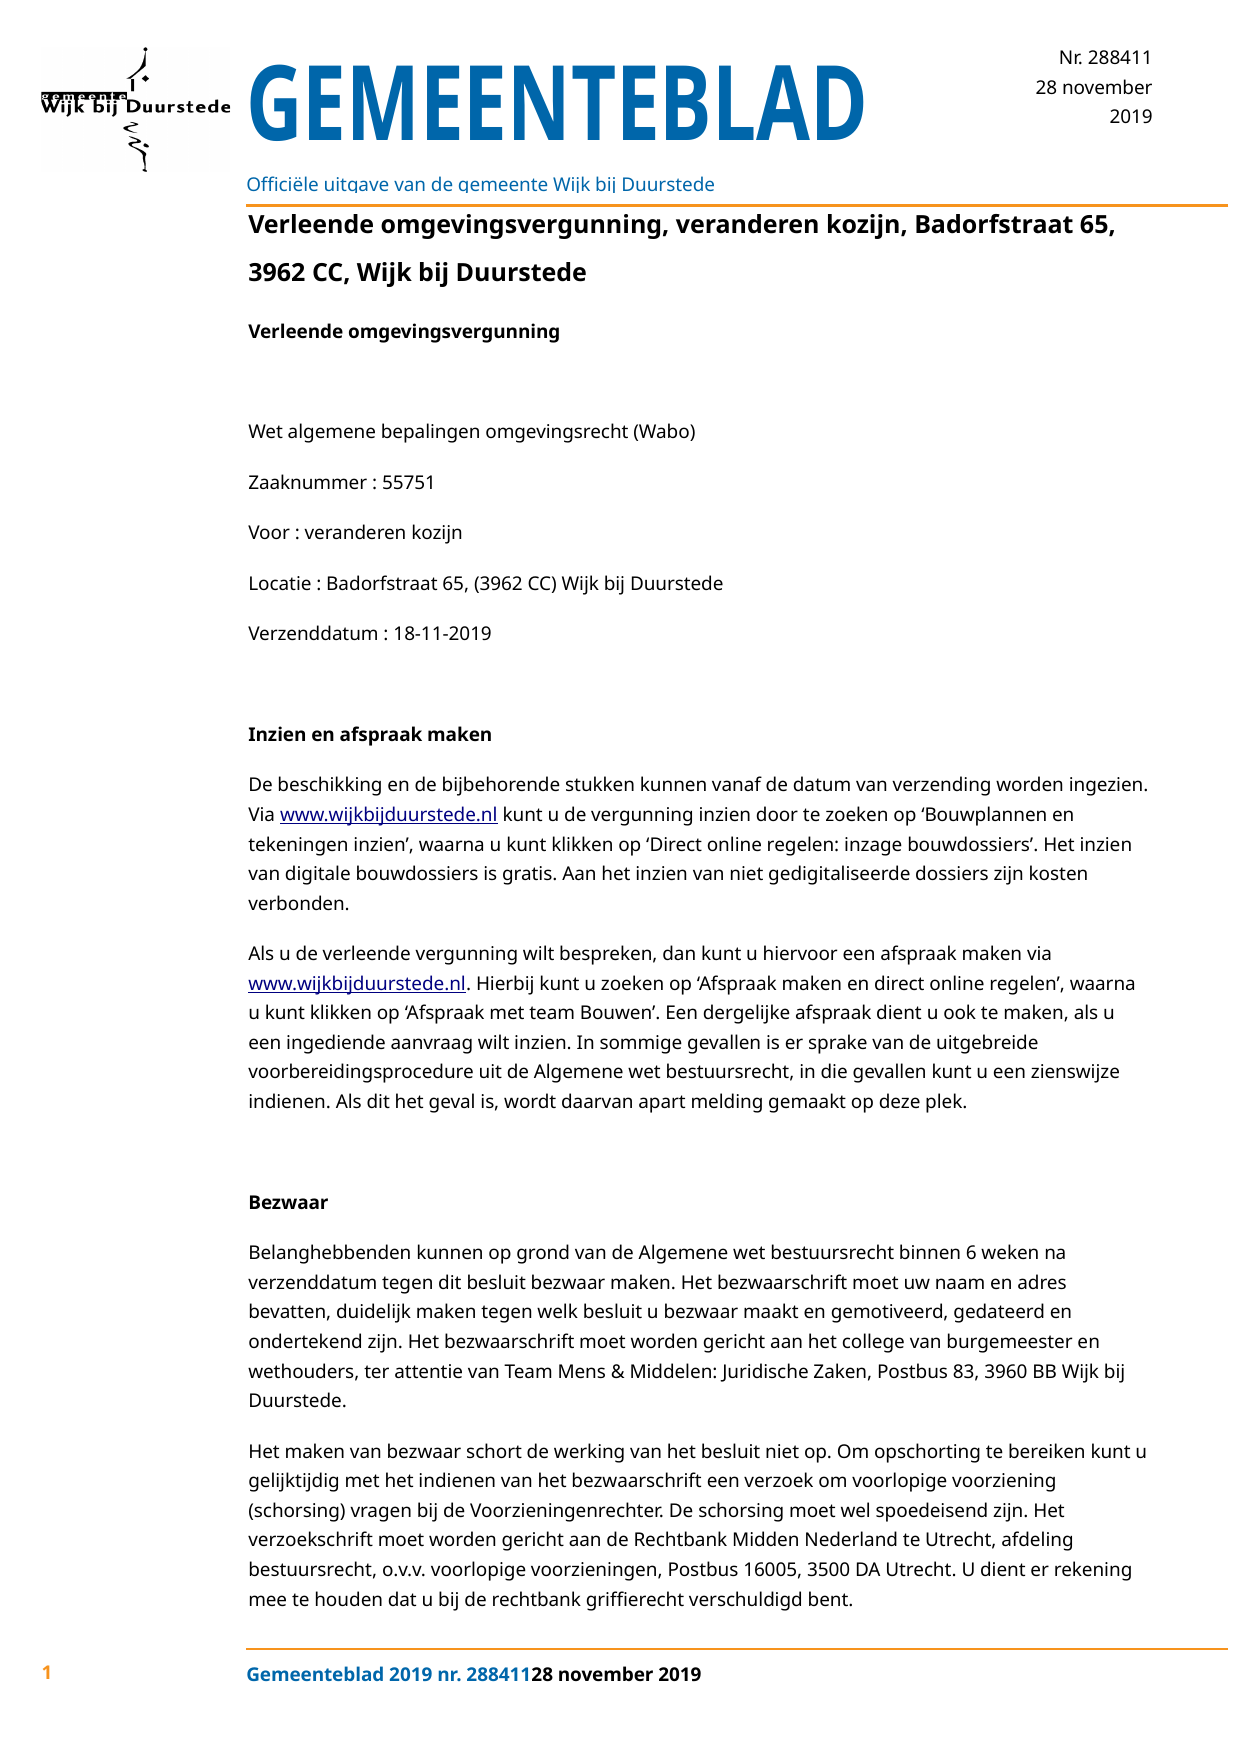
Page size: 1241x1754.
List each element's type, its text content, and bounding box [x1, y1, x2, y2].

text Verleende omgevingsvergunning [248, 318, 1152, 344]
text Verzenddatum : 18-11-2019 [248, 620, 1152, 646]
text Bezwaar [248, 1189, 1152, 1215]
text Voor : veranderen kozijn [248, 519, 1152, 545]
text Het maken van bezwaar schort de werking van het besluit niet op. Om opschorting te bereiken kunt u gelijktijdig met het indienen van het bezwaarschrift een verzoek om voorlopige voorziening (schorsing) vragen bij de Voorzieningenrechter. De schorsing moet wel spoedeisend zijn. Het verzoekschrift moet worden gericht aan de Rechtbank Midden Nederland te Utrecht, afdeling bestuursrecht, o.v.v. voorlopige voorzieningen, Postbus 16005, 3500 DA Utrecht. U dient er rekening mee te houden dat u bij de rechtbank griffierecht verschuldigd bent. [248, 1438, 1152, 1612]
text Verleende omgevingsvergunning, veranderen kozijn, Badorfstraat 65, 3962 CC, Wijk bij Duurstede [248, 207, 1152, 288]
text Locatie : Badorfstraat 65, (3962 CC) Wijk bij Duurstede [248, 570, 1152, 596]
picture [41, 47, 231, 172]
text Als u de verleende vergunning wilt bespreken, dan kunt u hiervoor een afspraak maken via www.wijkbijduurstede.nl. Hierbij kunt u zoeken op ‘Afspraak maken en direct online regelen’, waarna u kunt klikken op ‘Afspraak met team Bouwen’. Een dergelijke afspraak dient u ook te maken, als u een ingediende aanvraag wilt inzien. In sommige gevallen is er sprake van de uitgebreide voorbereidingsprocedure uit de Algemene wet bestuursrecht, in die gevallen kunt u een zienswijze indienen. Als dit het geval is, wordt daarvan apart melding gemaakt op deze plek. [248, 940, 1152, 1114]
text Inzien en afspraak maken [248, 721, 1152, 747]
text Belanghebbenden kunnen op grond van de Algemene wet bestuursrecht binnen 6 weken na verzenddatum tegen dit besluit bezwaar maken. Het bezwaarschrift moet uw naam en adres bevatten, duidelijk maken tegen welk besluit u bezwaar maakt en gemotiveerd, gedateerd en ondertekend zijn. Het bezwaarschrift moet worden gericht aan het college van burgemeester en wethouders, ter attentie van Team Mens & Middelen: Juridische Zaken, Postbus 83, 3960 BB Wijk bij Duurstede. [248, 1239, 1152, 1413]
text De beschikking en de bijbehorende stukken kunnen vanaf de datum van verzending worden ingezien. Via www.wijkbijduurstede.nl kunt u de vergunning inzien door te zoeken op ‘Bouwplannen en tekeningen inzien’, waarna u kunt klikken op ‘Direct online regelen: inzage bouwdossiers’. Het inzien van digitale bouwdossiers is gratis. Aan het inzien van niet gedigitaliseerde dossiers zijn kosten verbonden. [248, 772, 1152, 916]
text Wet algemene bepalingen omgevingsrecht (Wabo) [248, 419, 1152, 444]
text Zaaknummer : 55751 [248, 469, 1152, 495]
